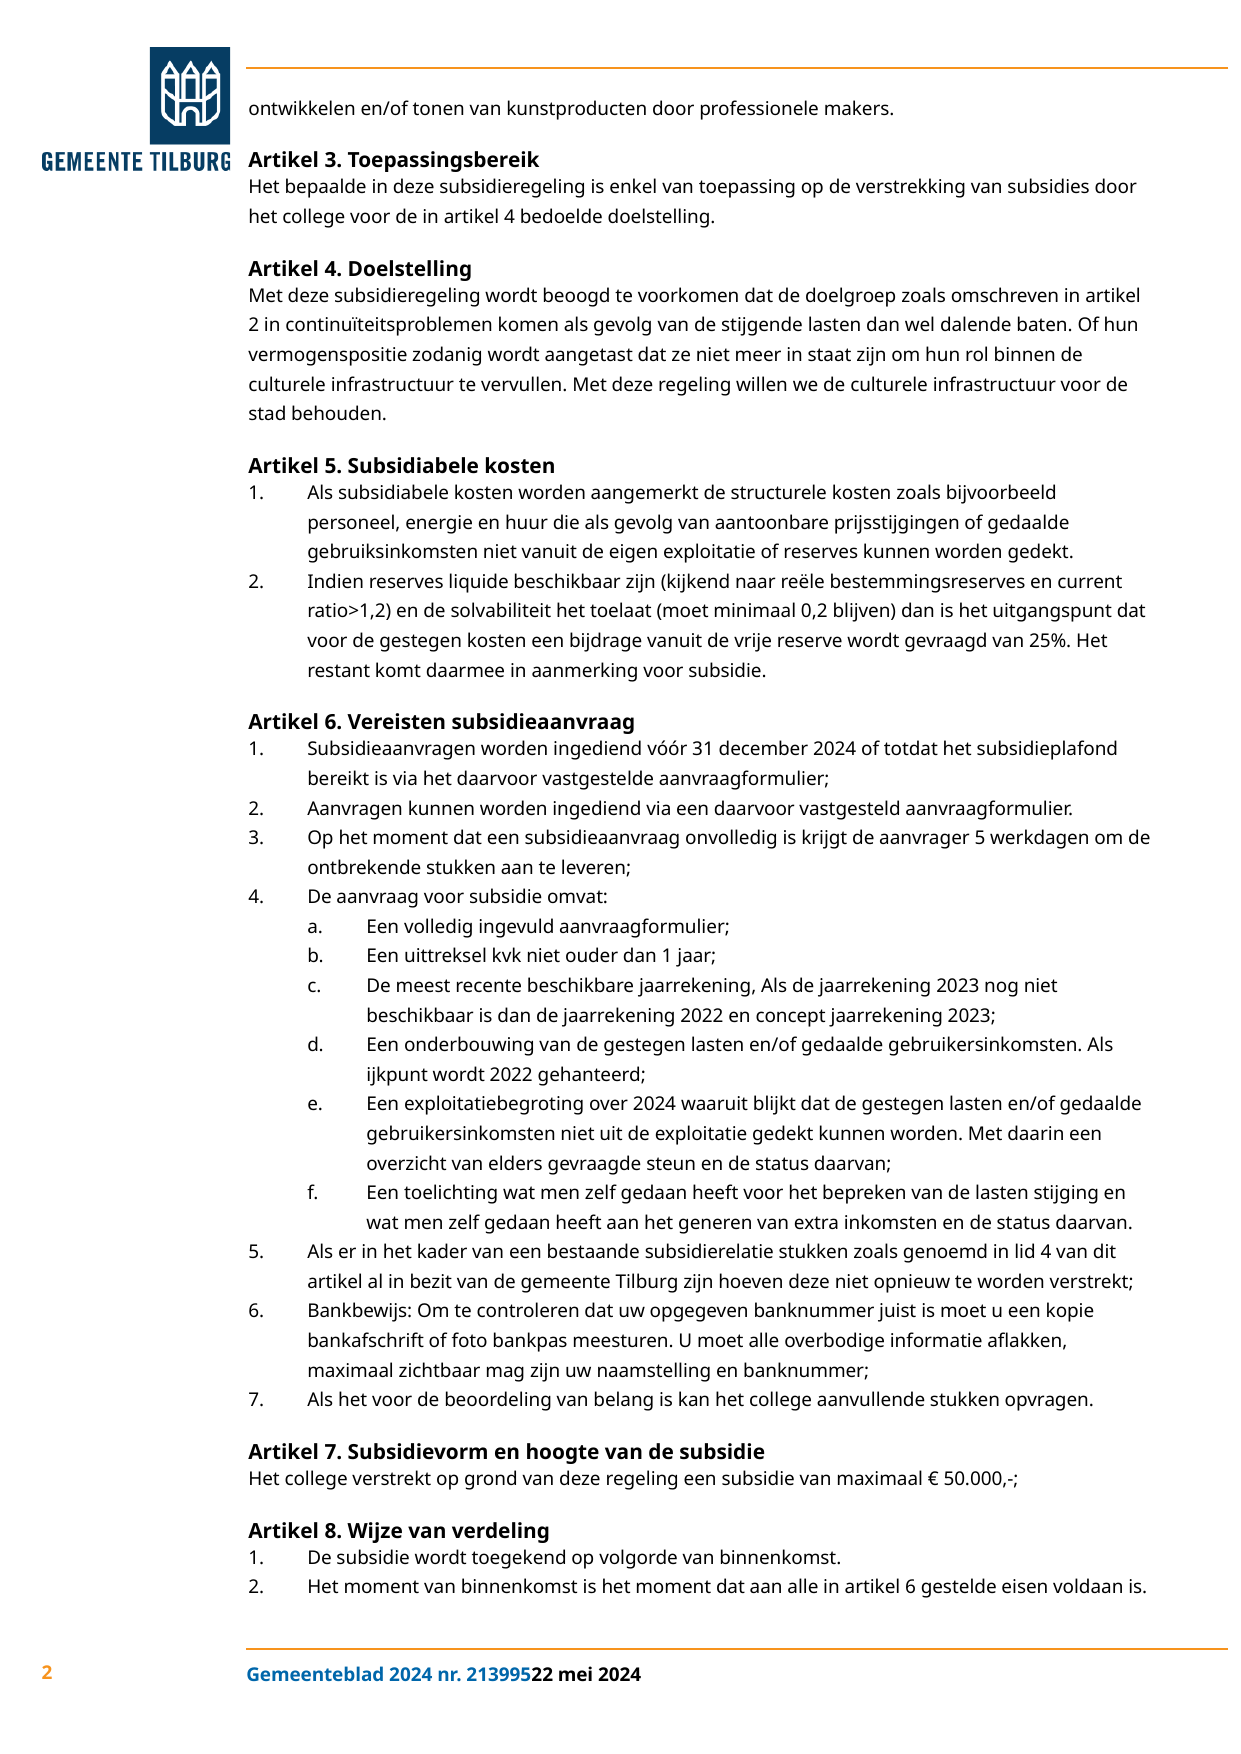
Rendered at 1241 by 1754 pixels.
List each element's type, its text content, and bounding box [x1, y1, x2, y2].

text Met deze subsidieregeling wordt beoogd te voorkomen dat de doelgroep zoals omschreven in artikel 2 in continuïteitsproblemen komen als gevolg van de stijgende lasten dan wel dalende baten. Of hun vermogenspositie zodanig wordt aangetast dat ze niet meer in staat zijn om hun rol binnen de culturele infrastructuur te vervullen. Met deze regeling willen we de culturele infrastructuur voor de stad behouden. [248, 282, 1152, 426]
list Subsidieaanvragen worden ingediend vóór 31 december 2024 of totdat het subsidieplafond bereikt is via het daarvoor vastgestelde aanvraagformulier; [248, 736, 1152, 791]
list Indien reserves liquide beschikbaar zijn (kijkend naar reële bestemmingsreserves en current ratio>1,2) en de solvabiliteit het toelaat (moet minimaal 0,2 blijven) dan is het uitgangspunt dat voor de gestegen kosten een bijdrage vanuit de vrije reserve wordt gevraagd van 25%. Het restant komt daarmee in aanmerking voor subsidie. [248, 568, 1152, 682]
list Op het moment dat een subsidieaanvraag onvolledig is krijgt de aanvrager 5 werkdagen om de ontbrekende stukken aan te leveren; [248, 824, 1152, 880]
text Artikel 5. Subsidiabele kosten [248, 451, 1152, 479]
list Als subsidiabele kosten worden aangemerkt de structurele kosten zoals bijvoorbeeld personeel, energie en huur die als gevolg van aantoonbare prijsstijgingen of gedaalde gebruiksinkomsten niet vanuit de eigen exploitatie of reserves kunnen worden gedekt. [248, 479, 1152, 564]
text Het college verstrekt op grond van deze regeling een subsidie van maximaal € 50.000,-; [248, 1465, 1152, 1491]
text Artikel 6. Vereisten subsidieaanvraag [248, 707, 1152, 736]
list De subsidie wordt toegekend op volgorde van binnenkomst. [248, 1544, 1152, 1570]
text Artikel 4. Doelstelling [248, 254, 1152, 282]
list Bankbewijs: Om te controleren dat uw opgegeven banknummer juist is moet u een kopie bankafschrift of foto bankpas meesturen. U moet alle overbodige informatie aflakken, maximaal zichtbaar mag zijn uw naamstelling en banknummer; [248, 1298, 1152, 1383]
text Het bepaalde in deze subsidieregeling is enkel van toepassing op de verstrekking van subsidies door het college voor de in artikel 4 bedoelde doelstelling. [248, 174, 1152, 229]
text Artikel 3. Toepassingsbereik [248, 145, 1152, 174]
list Een onderbouwing van de gestegen lasten en/of gedaalde gebruikersinkomsten. Als ijkpunt wordt 2022 gehanteerd; [307, 1031, 1152, 1087]
list Als het voor de beoordeling van belang is kan het college aanvullende stukken opvragen. [248, 1386, 1152, 1412]
list Een volledig ingevuld aanvraagformulier; [307, 913, 1152, 939]
text ontwikkelen en/of tonen van kunstproducten door professionele makers. [248, 95, 1152, 121]
list Het moment van binnenkomst is het moment dat aan alle in artikel 6 gestelde eisen voldaan is. [248, 1574, 1152, 1599]
list Een toelichting wat men zelf gedaan heeft voor het bepreken van de lasten stijging en wat men zelf gedaan heeft aan het generen van extra inkomsten en de status daarvan. [307, 1179, 1152, 1235]
picture [41, 47, 231, 172]
text Artikel 7. Subsidievorm en hoogte van de subsidie [248, 1437, 1152, 1465]
list Een uittreksel kvk niet ouder dan 1 jaar; [307, 943, 1152, 968]
list Een exploitatiebegroting over 2024 waaruit blijkt dat de gestegen lasten en/of gedaalde gebruikersinkomsten niet uit de exploitatie gedekt kunnen worden. Met daarin een overzicht van elders gevraagde steun en de status daarvan; [307, 1091, 1152, 1176]
text Artikel 8. Wijze van verdeling [248, 1516, 1152, 1544]
list Als er in het kader van een bestaande subsidierelatie stukken zoals genoemd in lid 4 van dit artikel al in bezit van de gemeente Tilburg zijn hoeven deze niet opnieuw te worden verstrekt; [248, 1238, 1152, 1294]
list De aanvraag voor subsidie omvat: [248, 883, 1152, 909]
list De meest recente beschikbare jaarrekening, Als de jaarrekening 2023 nog niet beschikbaar is dan de jaarrekening 2022 en concept jaarrekening 2023; [307, 972, 1152, 1028]
list Aanvragen kunnen worden ingediend via een daarvoor vastgesteld aanvraagformulier. [248, 795, 1152, 821]
